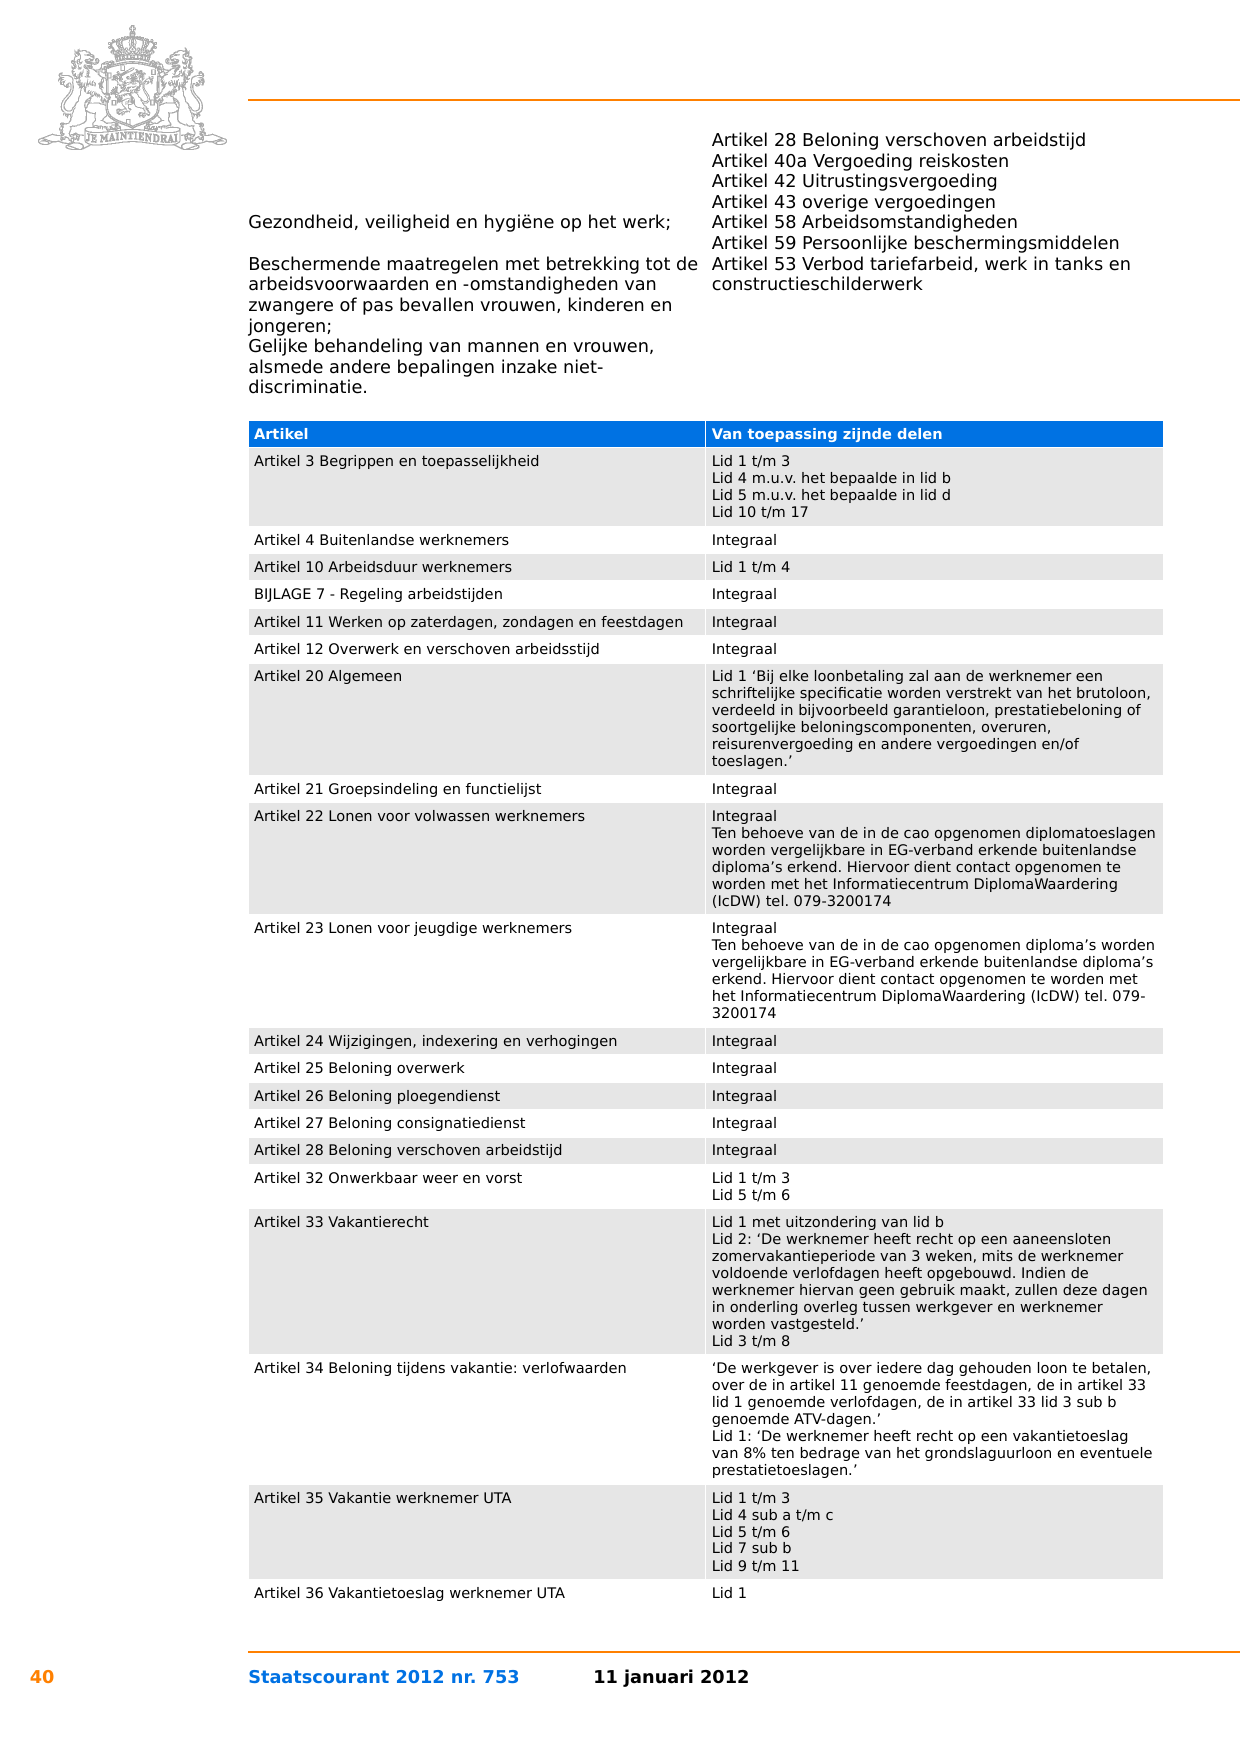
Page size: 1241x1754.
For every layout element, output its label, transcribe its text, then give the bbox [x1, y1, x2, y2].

table_cell Beschermende maatregelen met betrekking tot de arbeidsvoorwaarden en -omstandigheden van zwangere of pas bevallen vrouwen, kinderen en jongeren; [248, 254, 706, 336]
table_cell Lid 1 t/m 4 [706, 554, 1163, 580]
table_cell Lid 1 t/m 3 Lid 4 m.u.v. het bepaalde in lid b Lid 5 m.u.v. het bepaalde in lid d Lid 10 t/m 17 [706, 448, 1163, 526]
table_cell Artikel 26 Beloning ploegendienst [249, 1083, 705, 1109]
table_cell Artikel 20 Algemeen [249, 664, 705, 775]
table_cell Integraal [706, 1138, 1163, 1164]
table_header Van toepassing zijnde delen [706, 421, 1163, 447]
table_cell Integraal [706, 1110, 1163, 1136]
table_cell Artikel 58 Arbeidsomstandigheden Artikel 59 Persoonlijke beschermingsmiddelen [706, 213, 1163, 254]
table_cell Artikel 36 Vakantietoeslag werknemer UTA [249, 1580, 705, 1606]
picture [38, 25, 227, 150]
table_cell Artikel 25 Beloning overwerk [249, 1055, 705, 1082]
table_cell Artikel 33 Vakantierecht [249, 1209, 705, 1354]
table_cell Artikel 32 Onwerkbaar weer en vorst [249, 1165, 705, 1208]
table_cell Artikel 10 Arbeidsduur werknemers [249, 554, 705, 580]
table_cell Artikel 3 Begrippen en toepasselijkheid [249, 448, 705, 526]
table_cell Artikel 24 Wijzigingen, indexering en verhogingen [249, 1028, 705, 1054]
table_cell Artikel 21 Groepsindeling en functielijst [249, 776, 705, 802]
table_cell Artikel 27 Beloning consignatiedienst [249, 1110, 705, 1136]
table_cell Lid 1 ‘Bij elke loonbetaling zal aan de werknemer een schriftelijke specificatie worden verstrekt van het brutoloon, verdeeld in bijvoorbeeld garantieloon, prestatiebeloning of soortgelijke beloningscomponenten, overuren, reisurenvergoeding en andere vergoedingen en/of toeslagen.’ [706, 664, 1163, 775]
table_cell Integraal [706, 1028, 1163, 1054]
table_cell Artikel 4 Buitenlandse werknemers [249, 527, 705, 553]
table_cell Artikel 23 Lonen voor jeugdige werknemers [249, 916, 705, 1027]
table_cell Artikel 11 Werken op zaterdagen, zondagen en feestdagen [249, 609, 705, 635]
table_cell Lid 1 met uitzondering van lid b Lid 2: ‘De werknemer heeft recht op een aaneensloten zomervakantieperiode van 3 weken, mits de werknemer voldoende verlofdagen heeft opgebouwd. Indien de werknemer hiervan geen gebruik maakt, zullen deze dagen in onderling overleg tussen werkgever en werknemer worden vastgesteld.’ Lid 3 t/m 8 [706, 1209, 1163, 1354]
table_cell Integraal [706, 636, 1163, 663]
table_cell ‘De werkgever is over iedere dag gehouden loon te betalen, over de in artikel 11 genoemde feestdagen, de in artikel 33 lid 1 genoemde verlofdagen, de in artikel 33 lid 3 sub b genoemde ATV-dagen.’ Lid 1: ‘De werknemer heeft recht op een vakantietoeslag van 8% ten bedrage van het grondslaguurloon en eventuele prestatietoeslagen.’ [706, 1356, 1163, 1484]
table_cell Artikel 28 Beloning verschoven arbeidstijd [249, 1138, 705, 1164]
table_cell Artikel 28 Beloning verschoven arbeidstijd Artikel 40a Vergoeding reiskosten Artikel 42 Uitrustingsvergoeding Artikel 43 overige vergoedingen [706, 130, 1163, 212]
table_cell Integraal [706, 581, 1163, 608]
table_cell Integraal [706, 527, 1163, 553]
table_cell Integraal [706, 609, 1163, 635]
table_cell Artikel 53 Verbod tariefarbeid, werk in tanks en constructieschilderwerk [706, 254, 1163, 336]
table_cell BIJLAGE 7 - Regeling arbeidstijden [249, 581, 705, 608]
table_cell Artikel 35 Vakantie werknemer UTA [249, 1485, 705, 1579]
table_cell Integraal [706, 1055, 1163, 1082]
table_cell Lid 1 t/m 3 Lid 4 sub a t/m c Lid 5 t/m 6 Lid 7 sub b Lid 9 t/m 11 [706, 1485, 1163, 1579]
table_cell Gelijke behandeling van mannen en vrouwen, alsmede andere bepalingen inzake niet-discriminatie. [248, 336, 706, 398]
table_cell Gezondheid, veiligheid en hygiëne op het werk; [248, 213, 706, 254]
table_cell Integraal Ten behoeve van de in de cao opgenomen diploma’s worden vergelijkbare in EG-verband erkende buitenlandse diploma’s erkend. Hiervoor dient contact opgenomen te worden met het Informatiecentrum DiplomaWaardering (IcDW) tel. 079-3200174 [706, 916, 1163, 1027]
table_cell Integraal [706, 1083, 1163, 1109]
table_cell Integraal Ten behoeve van de in de cao opgenomen diplomatoeslagen worden vergelijkbare in EG-verband erkende buitenlandse diploma’s erkend. Hiervoor dient contact opgenomen te worden met het Informatiecentrum DiplomaWaardering (IcDW) tel. 079-3200174 [706, 803, 1163, 914]
table_header Artikel [249, 421, 705, 447]
table_cell Artikel 22 Lonen voor volwassen werknemers [249, 803, 705, 914]
table_cell [706, 336, 1163, 398]
table_cell Integraal [706, 776, 1163, 802]
table_cell Lid 1 t/m 3 Lid 5 t/m 6 [706, 1165, 1163, 1208]
table_cell Artikel 34 Beloning tijdens vakantie: verlofwaarden [249, 1356, 705, 1484]
table_cell Artikel 12 Overwerk en verschoven arbeidsstijd [249, 636, 705, 663]
table_cell [248, 130, 706, 212]
table_cell Lid 1 [706, 1580, 1163, 1606]
